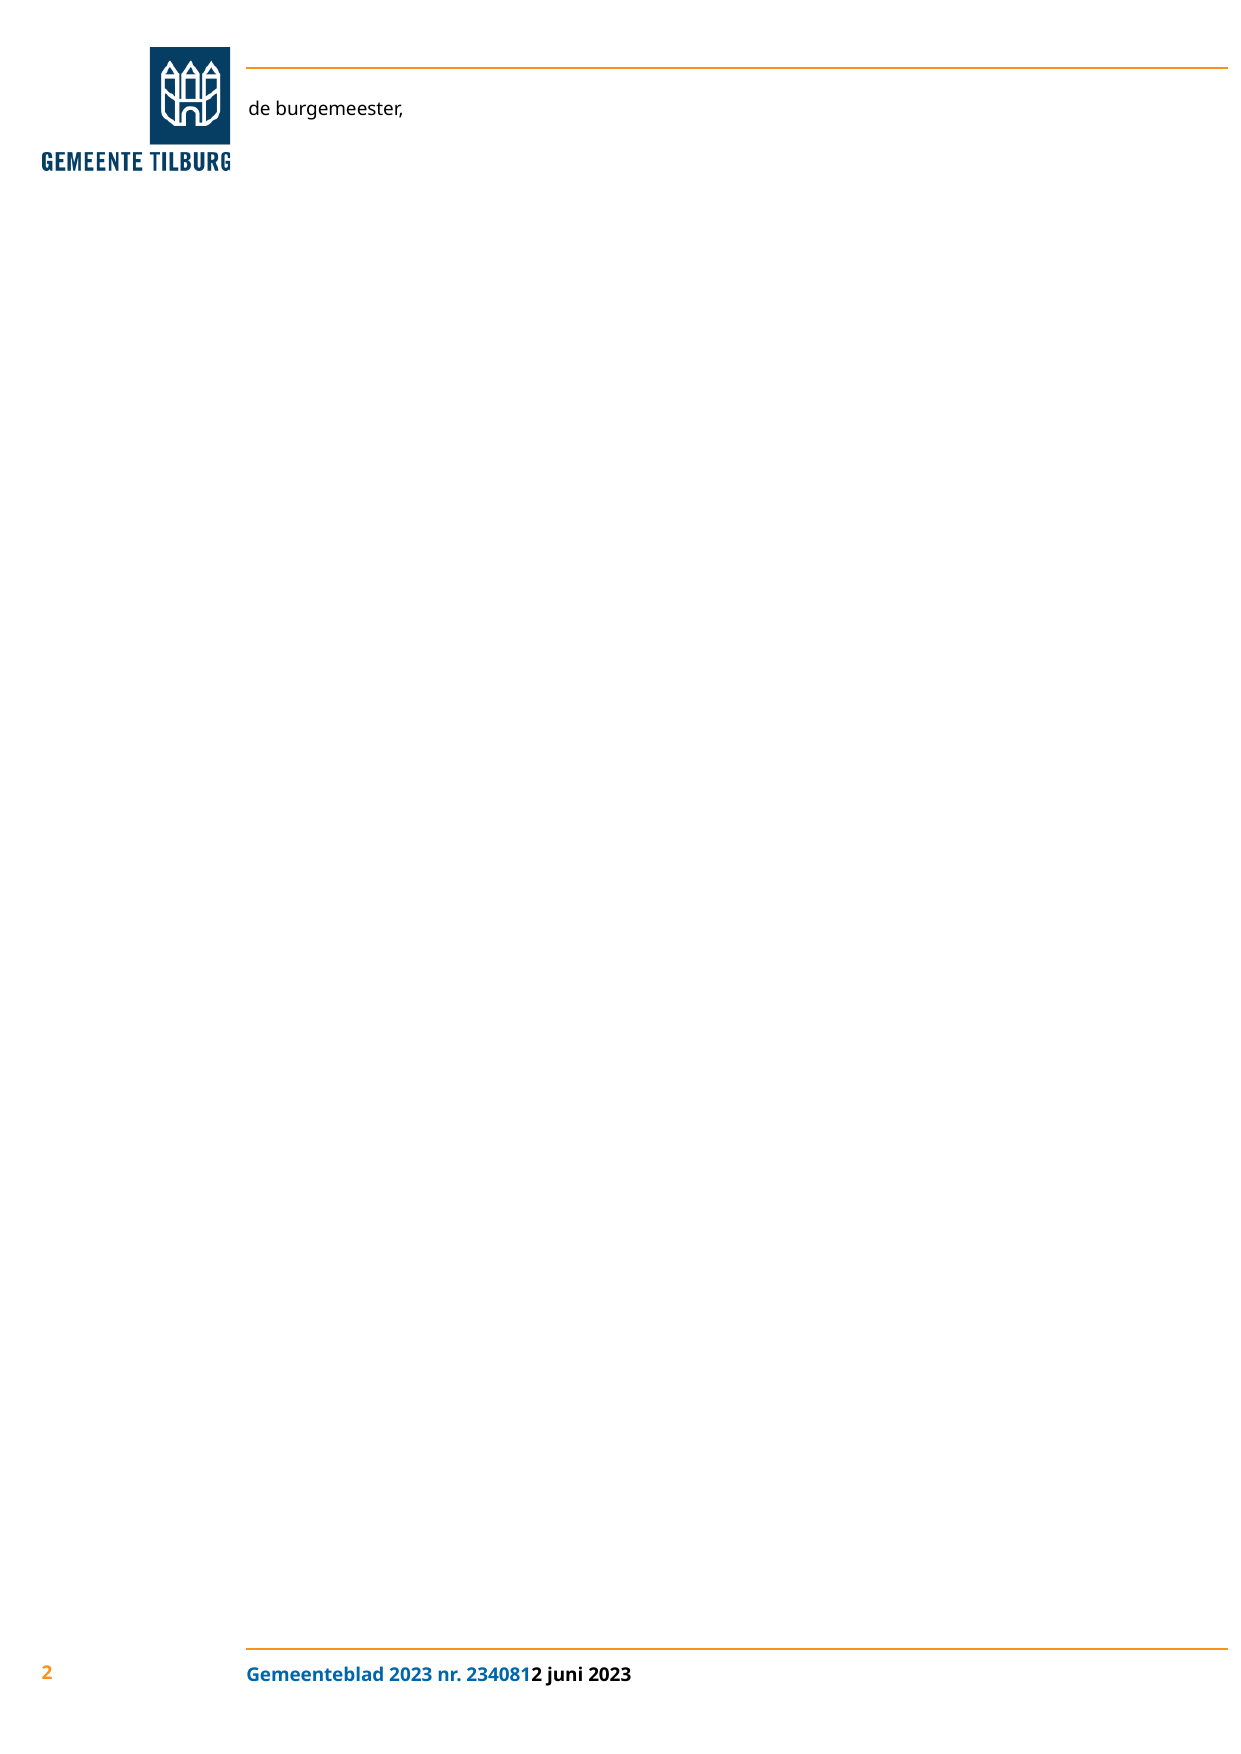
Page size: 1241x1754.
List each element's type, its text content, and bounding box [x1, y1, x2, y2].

picture [41, 47, 231, 172]
text de burgemeester, [248, 95, 1152, 121]
